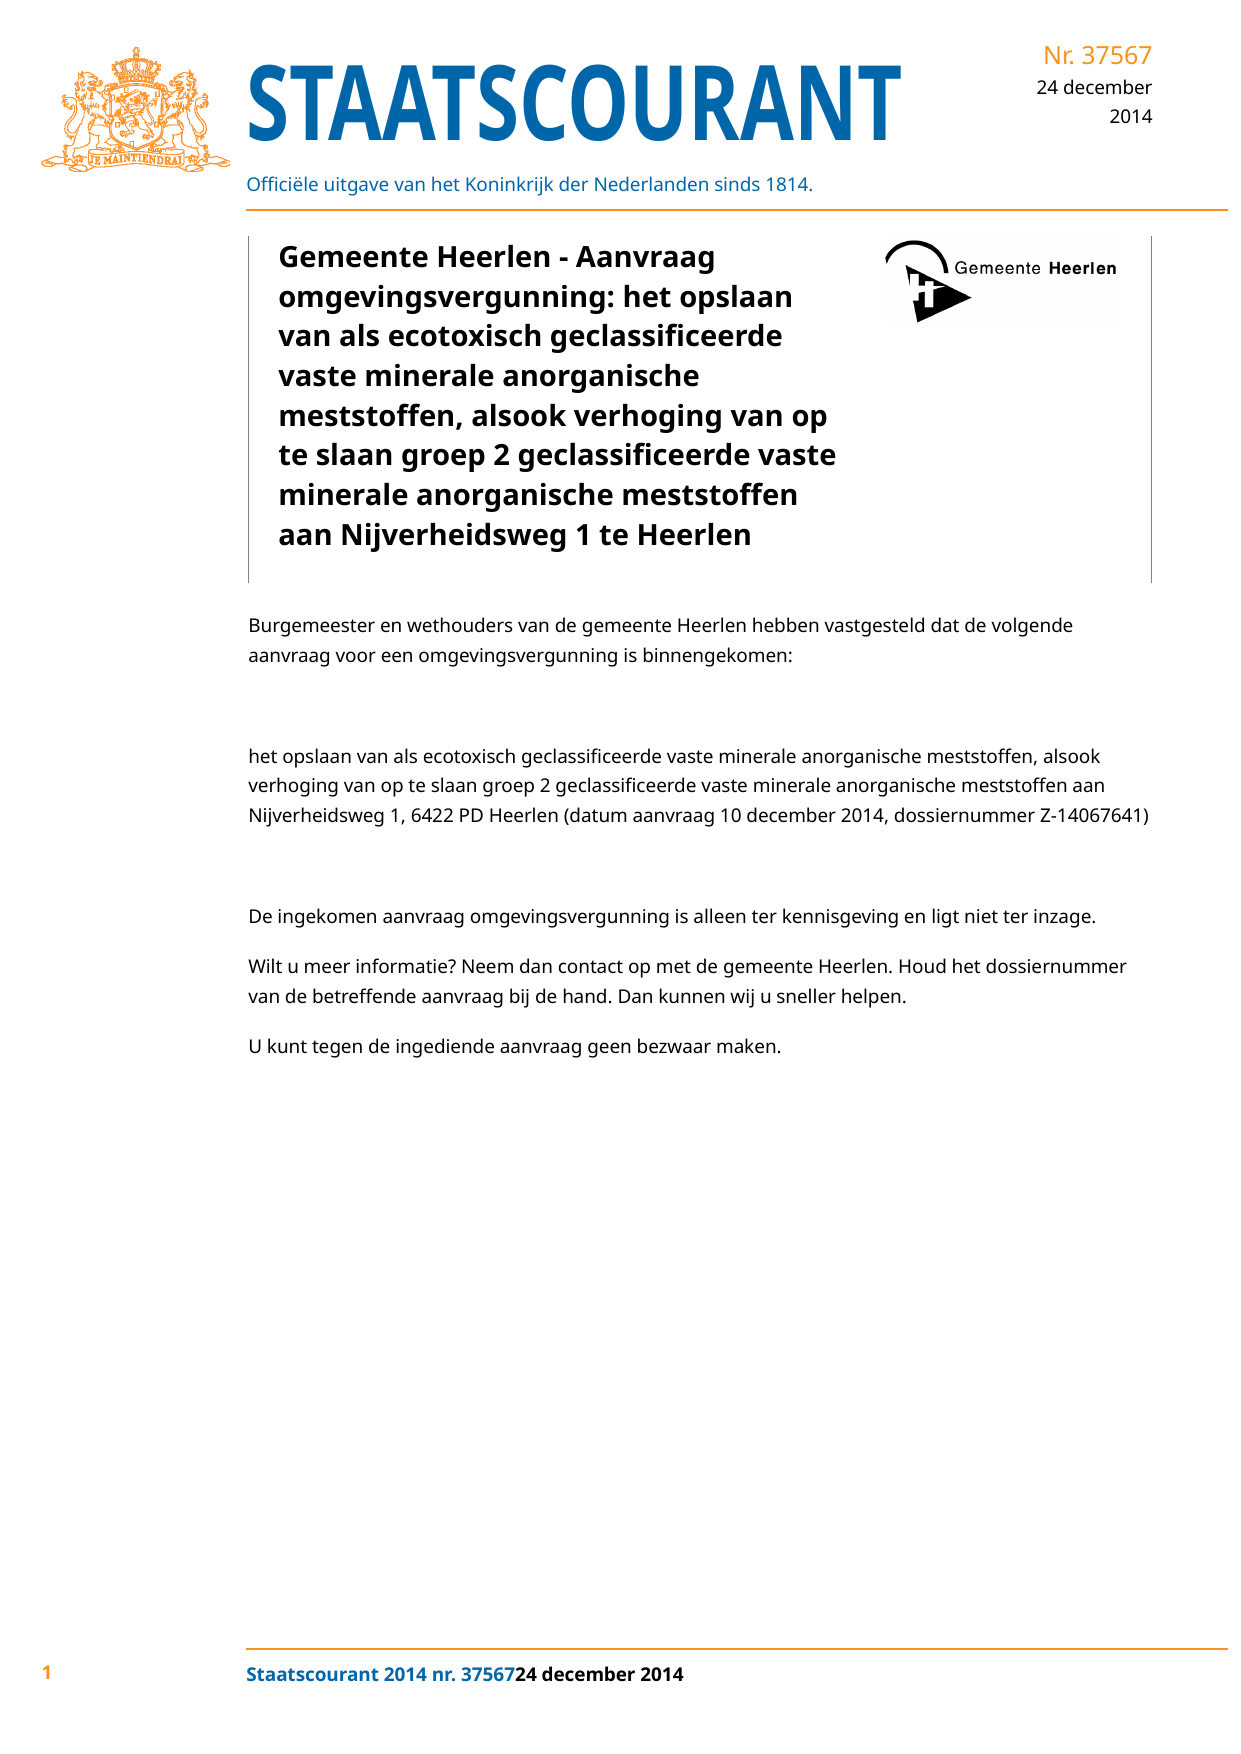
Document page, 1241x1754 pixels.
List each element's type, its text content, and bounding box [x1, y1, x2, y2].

text het opslaan van als ecotoxisch geclassificeerde vaste minerale anorganische meststoffen, alsook verhoging van op te slaan groep 2 geclassificeerde vaste minerale anorganische meststoffen aan Nijverheidsweg 1, 6422 PD Heerlen (datum aanvraag 10 december 2014, dossiernummer Z-14067641) [248, 743, 1152, 828]
text Burgemeester en wethouders van de gemeente Heerlen hebben vastgesteld dat de volgende aanvraag voor een omgevingsvergunning is binnengekomen: [248, 612, 1152, 668]
text Wilt u meer informatie? Neem dan contact op met de gemeente Heerlen. Houd het dossiernummer van de betreffende aanvraag bij de hand. Dan kunnen wij u sneller helpen. [248, 953, 1152, 1008]
table_header [850, 236, 1151, 583]
text U kunt tegen de ingediende aanvraag geen bezwaar maken. [248, 1033, 1152, 1059]
table_header Gemeente Heerlen - Aanvraag omgevingsvergunning: het opslaan van als ecotoxisch geclassificeerde vaste minerale anorganische meststoffen, alsook verhoging van op te slaan groep 2 geclassificeerde vaste minerale anorganische meststoffen aan Nijverheidsweg 1 te Heerlen [249, 236, 850, 583]
picture [41, 47, 231, 172]
picture [882, 236, 1119, 325]
text De ingekomen aanvraag omgevingsvergunning is alleen ter kennisgeving en ligt niet ter inzage. [248, 903, 1152, 928]
